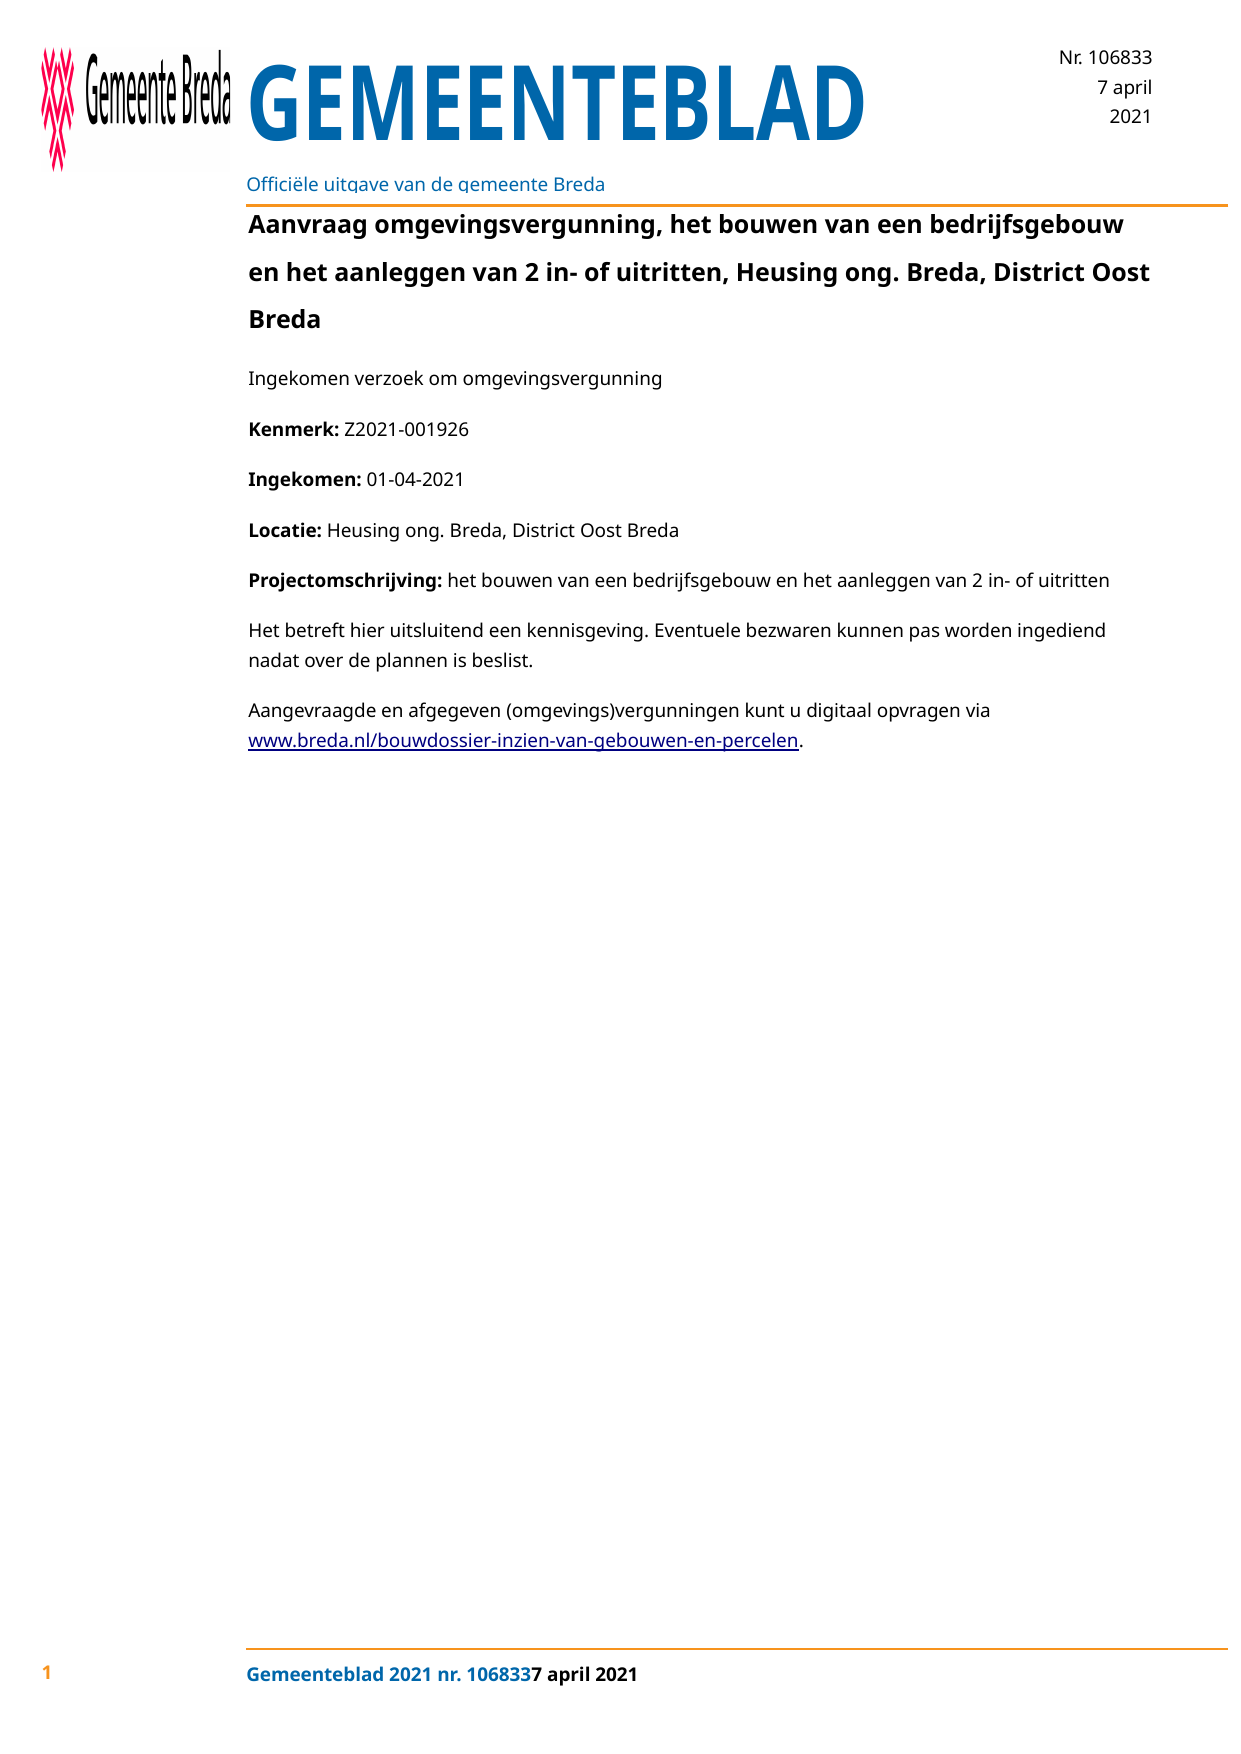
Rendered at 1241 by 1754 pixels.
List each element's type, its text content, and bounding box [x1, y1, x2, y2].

text Projectomschrijving: het bouwen van een bedrijfsgebouw en het aanleggen van 2 in- of uitritten [248, 567, 1152, 593]
text Locatie: Heusing ong. Breda, District Oost Breda [248, 517, 1152, 542]
text Ingekomen: 01-04-2021 [248, 466, 1152, 492]
text Ingekomen verzoek om omgevingsvergunning [248, 366, 1152, 391]
text Aanvraag omgevingsvergunning, het bouwen van een bedrijfsgebouw en het aanleggen van 2 in- of uitritten, Heusing ong. Breda, District Oost Breda [248, 207, 1152, 336]
picture [41, 47, 231, 172]
text Kenmerk: Z2021-001926 [248, 416, 1152, 442]
text Aangevraagde en afgegeven (omgevings)vergunningen kunt u digitaal opvragen via www.breda.nl/bouwdossier-inzien-van-gebouwen-en-percelen. [248, 698, 1152, 753]
text Het betreft hier uitsluitend een kennisgeving. Eventuele bezwaren kunnen pas worden ingediend nadat over de plannen is beslist. [248, 618, 1152, 673]
